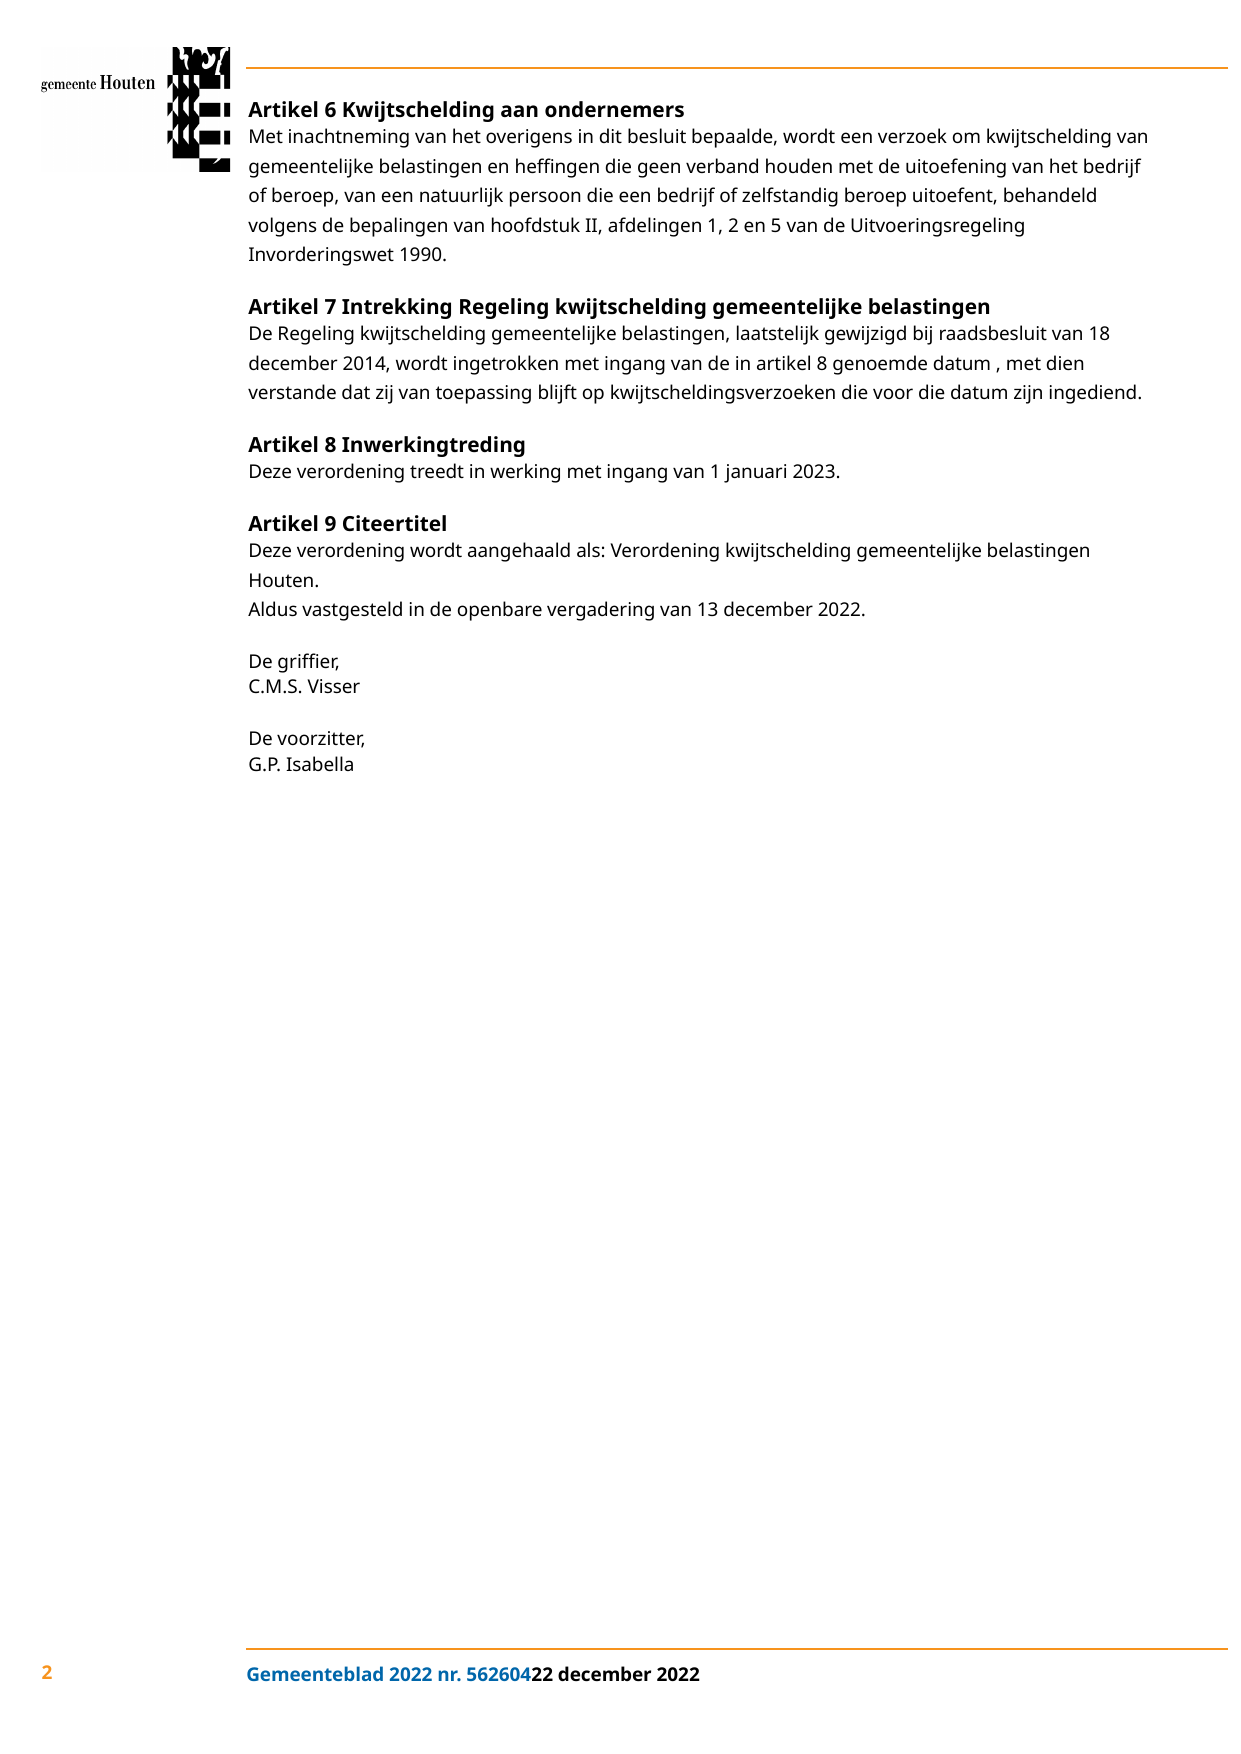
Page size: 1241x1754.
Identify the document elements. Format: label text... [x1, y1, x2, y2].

text C.M.S. Visser [248, 674, 1152, 699]
text De griffier, [248, 648, 1152, 674]
text Deze verordening treedt in werking met ingang van 1 januari 2023. [248, 458, 1152, 484]
text Artikel 8 Inwerkingtreding [248, 430, 1152, 458]
text De Regeling kwijtschelding gemeentelijke belastingen, laatstelijk gewijzigd bij raadsbesluit van 18 december 2014, wordt ingetrokken met ingang van de in artikel 8 genoemde datum , met dien verstande dat zij van toepassing blijft op kwijtscheldingsverzoeken die voor die datum zijn ingediend. [248, 320, 1152, 405]
text Met inachtneming van het overigens in dit besluit bepaalde, wordt een verzoek om kwijtschelding van gemeentelijke belastingen en heffingen die geen verband houden met de uitoefening van het bedrijf of beroep, van een natuurlijk persoon die een bedrijf of zelfstandig beroep uitoefent, behandeld volgens de bepalingen van hoofdstuk II, afdelingen 1, 2 en 5 van de Uitvoeringsregeling Invorderingswet 1990. [248, 123, 1152, 267]
text Aldus vastgesteld in de openbare vergadering van 13 december 2022. [248, 596, 1152, 622]
text Artikel 9 Citeertitel [248, 509, 1152, 537]
text Deze verordening wordt aangehaald als: Verordening kwijtschelding gemeentelijke belastingen Houten. [248, 537, 1152, 593]
text De voorzitter, [248, 725, 1152, 751]
text G.P. Isabella [248, 751, 1152, 777]
text Artikel 7 Intrekking Regeling kwijtschelding gemeentelijke belastingen [248, 292, 1152, 320]
text Artikel 6 Kwijtschelding aan ondernemers [248, 95, 1152, 123]
picture [41, 47, 231, 172]
